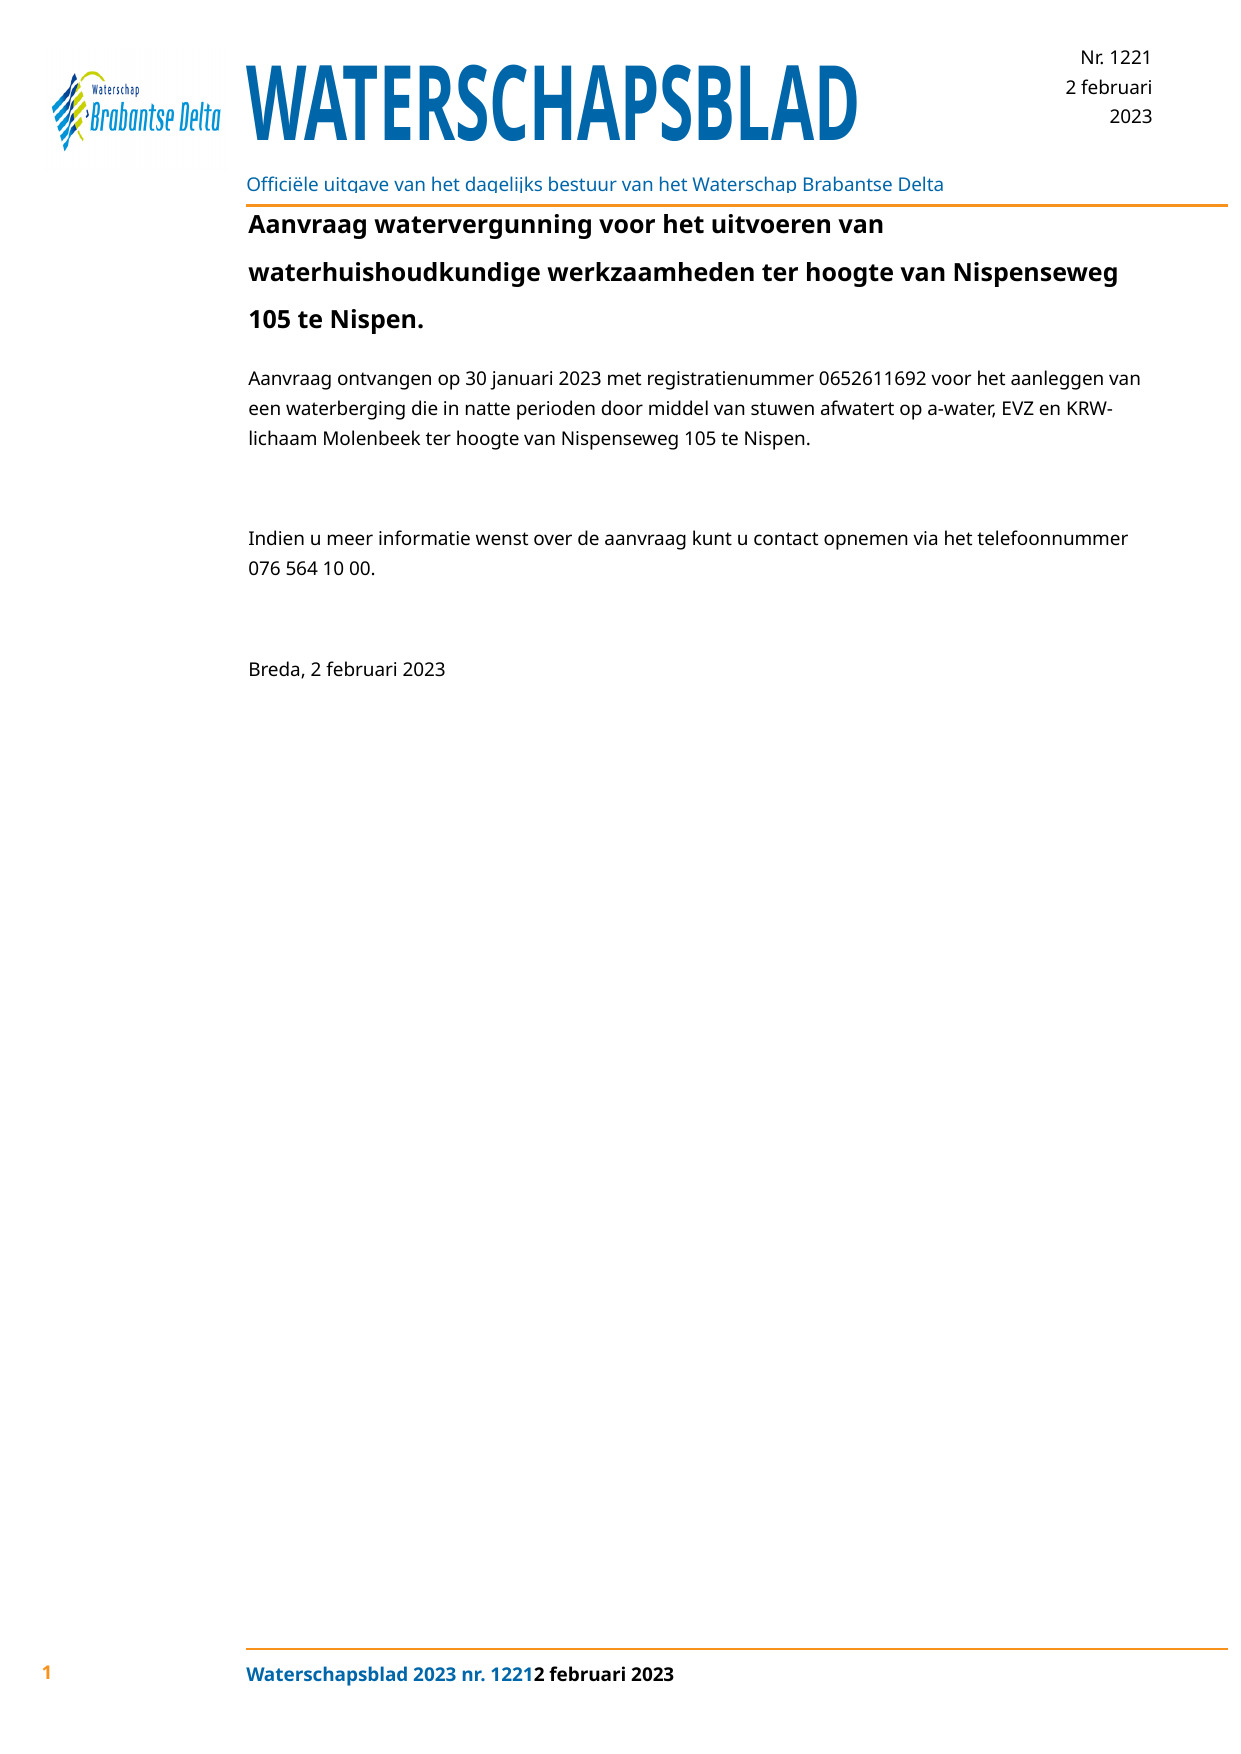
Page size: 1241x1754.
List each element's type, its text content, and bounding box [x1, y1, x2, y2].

text Aanvraag ontvangen op 30 januari 2023 met registratienummer 0652611692 voor het aanleggen van een waterberging die in natte perioden door middel van stuwen afwatert op a-water, EVZ en KRW-lichaam Molenbeek ter hoogte van Nispenseweg 105 te Nispen. [248, 366, 1152, 450]
text Indien u meer informatie wenst over de aanvraag kunt u contact opnemen via het telefoonnummer 076 564 10 00. [248, 526, 1152, 581]
text Aanvraag watervergunning voor het uitvoeren van waterhuishoudkundige werkzaamheden ter hoogte van Nispenseweg 105 te Nispen. [248, 207, 1152, 336]
picture [41, 47, 231, 172]
text Breda, 2 februari 2023 [248, 656, 1152, 682]
